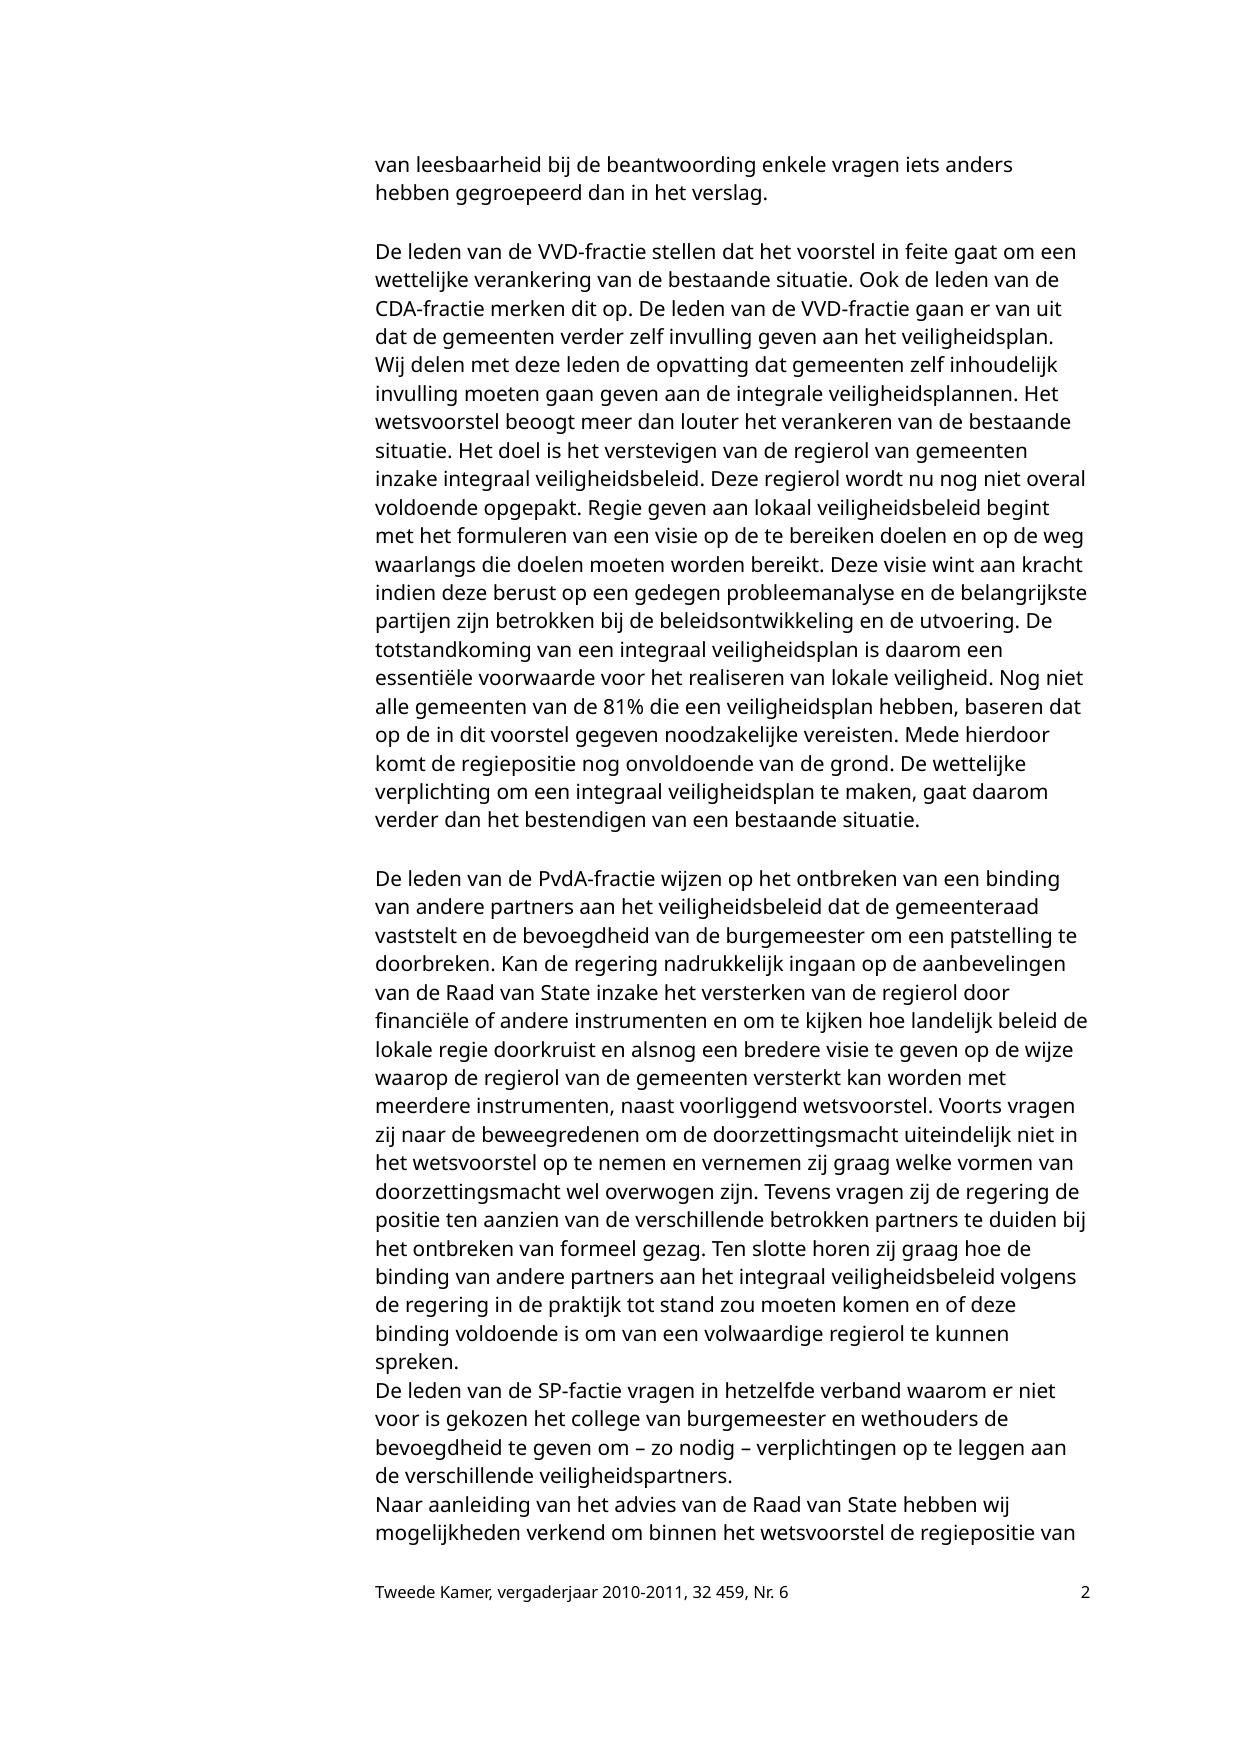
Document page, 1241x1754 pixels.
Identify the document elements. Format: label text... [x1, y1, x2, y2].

text De leden van de VVD-fractie stellen dat het voorstel in feite gaat om een wettelijke verankering van de bestaande situatie. Ook de leden van de CDA-fractie merken dit op. De leden van de VVD-fractie gaan er van uit dat de gemeenten verder zelf invulling geven aan het veiligheidsplan. [375, 237, 1090, 351]
text De leden van de SP-factie vragen in hetzelfde verband waarom er niet voor is gekozen het college van burgemeester en wethouders de bevoegdheid te geven om – zo nodig – verplichtingen op te leggen aan de verschillende veiligheidspartners. [375, 1376, 1090, 1490]
text De leden van de PvdA-fractie wijzen op het ontbreken van een binding van andere partners aan het veiligheidsbeleid dat de gemeenteraad vaststelt en de bevoegdheid van de burgemeester om een patstelling te doorbreken. Kan de regering nadrukkelijk ingaan op de aanbevelingen van de Raad van State inzake het versterken van de regierol door financiële of andere instrumenten en om te kijken hoe landelijk beleid de lokale regie doorkruist en alsnog een bredere visie te geven op de wijze waarop de regierol van de gemeenten versterkt kan worden met meerdere instrumenten, naast voorliggend wetsvoorstel. Voorts vragen zij naar de beweegredenen om de doorzettingsmacht uiteindelijk niet in het wetsvoorstel op te nemen en vernemen zij graag welke vormen van doorzettingsmacht wel overwogen zijn. Tevens vragen zij de regering de positie ten aanzien van de verschillende betrokken partners te duiden bij het ontbreken van formeel gezag. Ten slotte horen zij graag hoe de binding van andere partners aan het integraal veiligheidsbeleid volgens de regering in de praktijk tot stand zou moeten komen en of deze binding voldoende is om van een volwaardige regierol te kunnen spreken. [375, 864, 1090, 1376]
text van leesbaarheid bij de beantwoording enkele vragen iets anders hebben gegroepeerd dan in het verslag. [375, 150, 1090, 207]
text Wij delen met deze leden de opvatting dat gemeenten zelf inhoudelijk invulling moeten gaan geven aan de integrale veiligheidsplannen. Het wetsvoorstel beoogt meer dan louter het verankeren van de bestaande situatie. Het doel is het verstevigen van de regierol van gemeenten inzake integraal veiligheidsbeleid. Deze regierol wordt nu nog niet overal voldoende opgepakt. Regie geven aan lokaal veiligheidsbeleid begint met het formuleren van een visie op de te bereiken doelen en op de weg waarlangs die doelen moeten worden bereikt. Deze visie wint aan kracht indien deze berust op een gedegen probleemanalyse en de belangrijkste partijen zijn betrokken bij de beleidsontwikkeling en de utvoering. De totstandkoming van een integraal veiligheidsplan is daarom een essentiële voorwaarde voor het realiseren van lokale veiligheid. Nog niet alle gemeenten van de 81% die een veiligheidsplan hebben, baseren dat op de in dit voorstel gegeven noodzakelijke vereisten. Mede hierdoor komt de regiepositie nog onvoldoende van de grond. De wettelijke verplichting om een integraal veiligheidsplan te maken, gaat daarom verder dan het bestendigen van een bestaande situatie. [375, 351, 1090, 834]
text Naar aanleiding van het advies van de Raad van State hebben wij mogelijkheden verkend om binnen het wetsvoorstel de regiepositie van [375, 1490, 1090, 1547]
